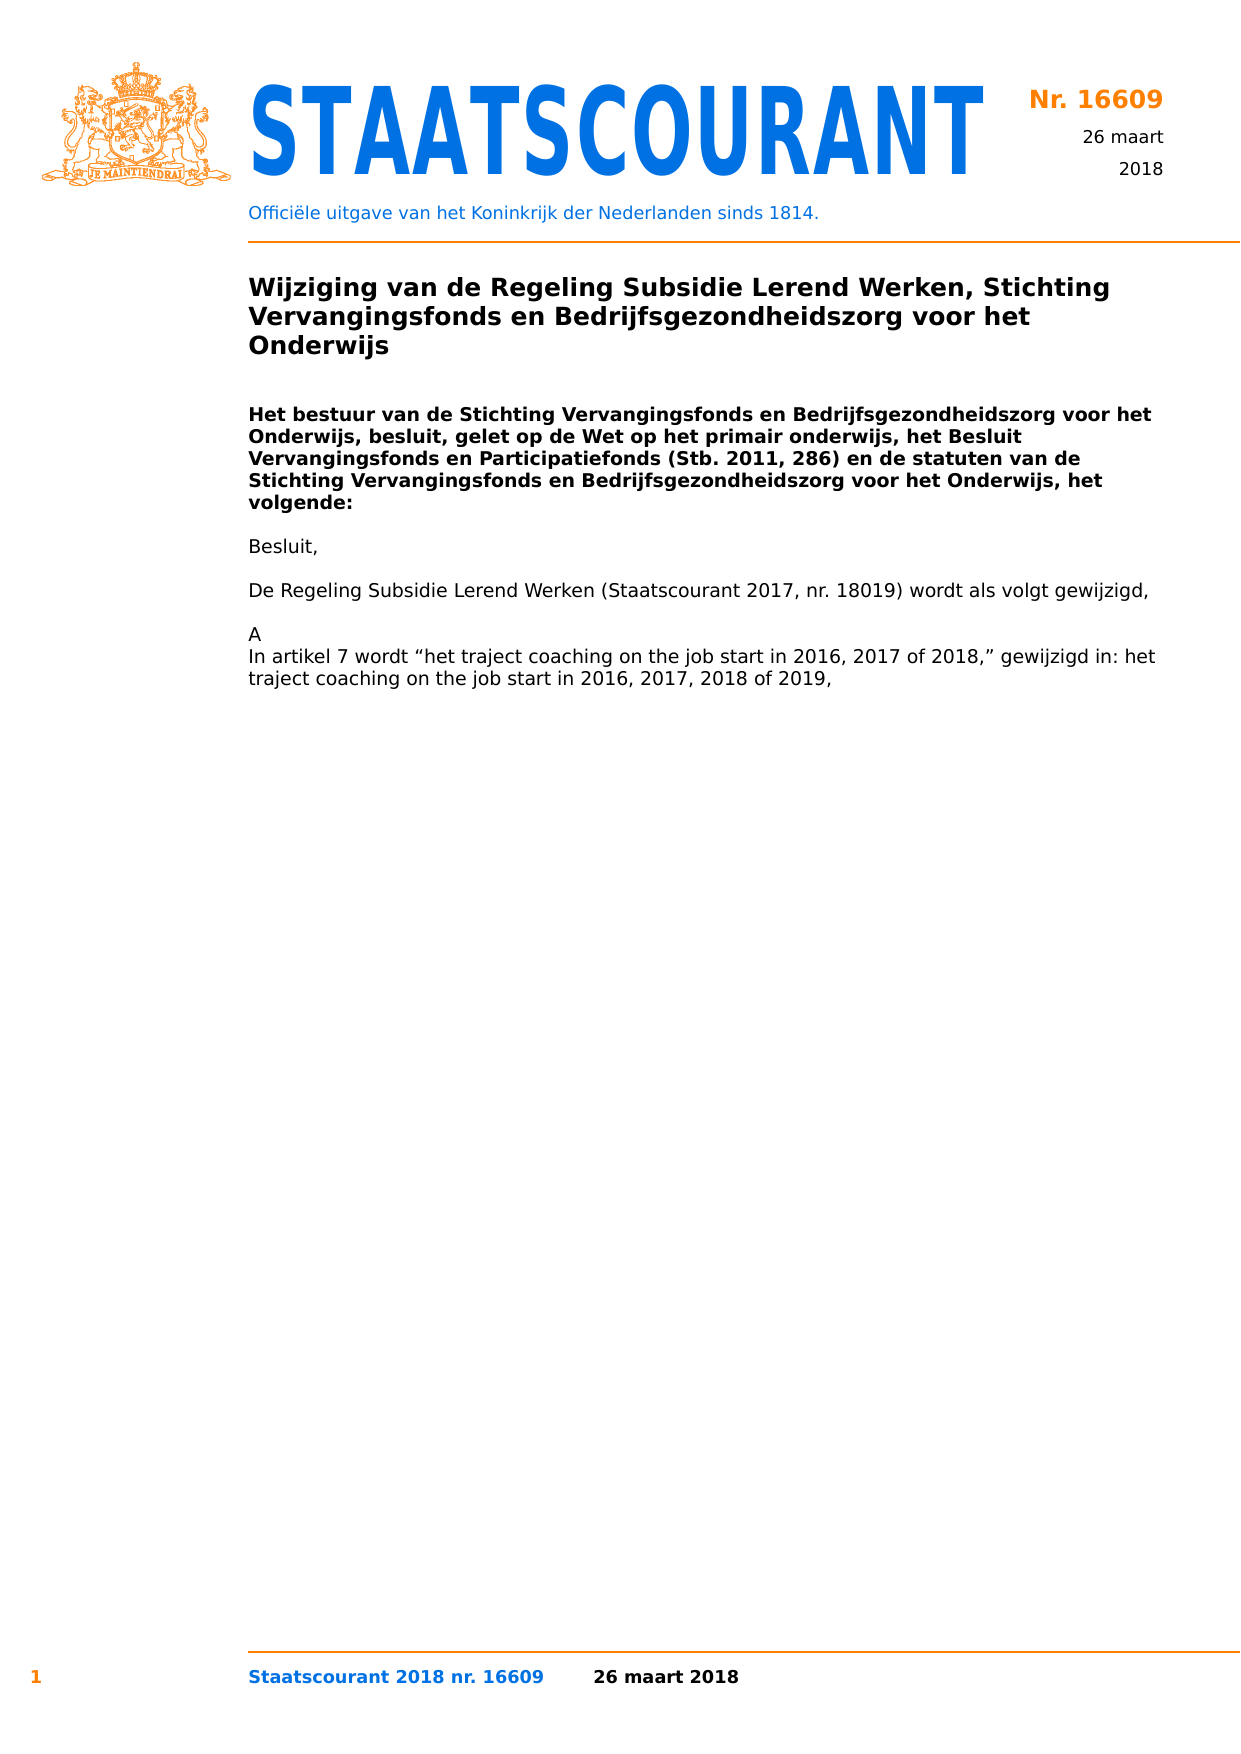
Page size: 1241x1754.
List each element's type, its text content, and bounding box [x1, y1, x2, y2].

table_header [25, 62, 248, 241]
subtitle Wijziging van de Regeling Subsidie Lerend Werken, Stichting Vervangingsfonds en Bedrijfsgezondheidszorg voor het Onderwijs [248, 273, 1163, 361]
table_cell 26 maart [998, 121, 1240, 153]
table_cell 2018 [998, 153, 1240, 203]
table_header STAATSCOURANT [248, 62, 998, 203]
text De Regeling Subsidie Lerend Werken (Staatscourant 2017, nr. 18019) wordt als volgt gewijzigd, [248, 580, 1163, 602]
text In artikel 7 wordt “het traject coaching on the job start in 2016, 2017 of 2018,” gewijzigd in: het traject coaching on the job start in 2016, 2017, 2018 of 2019, [248, 646, 1163, 690]
picture [41, 62, 231, 186]
table_header Nr. 16609 [998, 62, 1240, 121]
text Het bestuur van de Stichting Vervangingsfonds en Bedrijfsgezondheidszorg voor het Onderwijs, besluit, gelet op de Wet op het primair onderwijs, het Besluit Vervangingsfonds en Participatiefonds (Stb. 2011, 286) en de statuten van de Stichting Vervangingsfonds en Bedrijfsgezondheidszorg voor het Onderwijs, het volgende: [248, 404, 1163, 514]
text A [248, 624, 1163, 646]
text Besluit, [248, 536, 1163, 558]
table_cell Officiële uitgave van het Koninkrijk der Nederlanden sinds 1814. [248, 203, 1240, 241]
